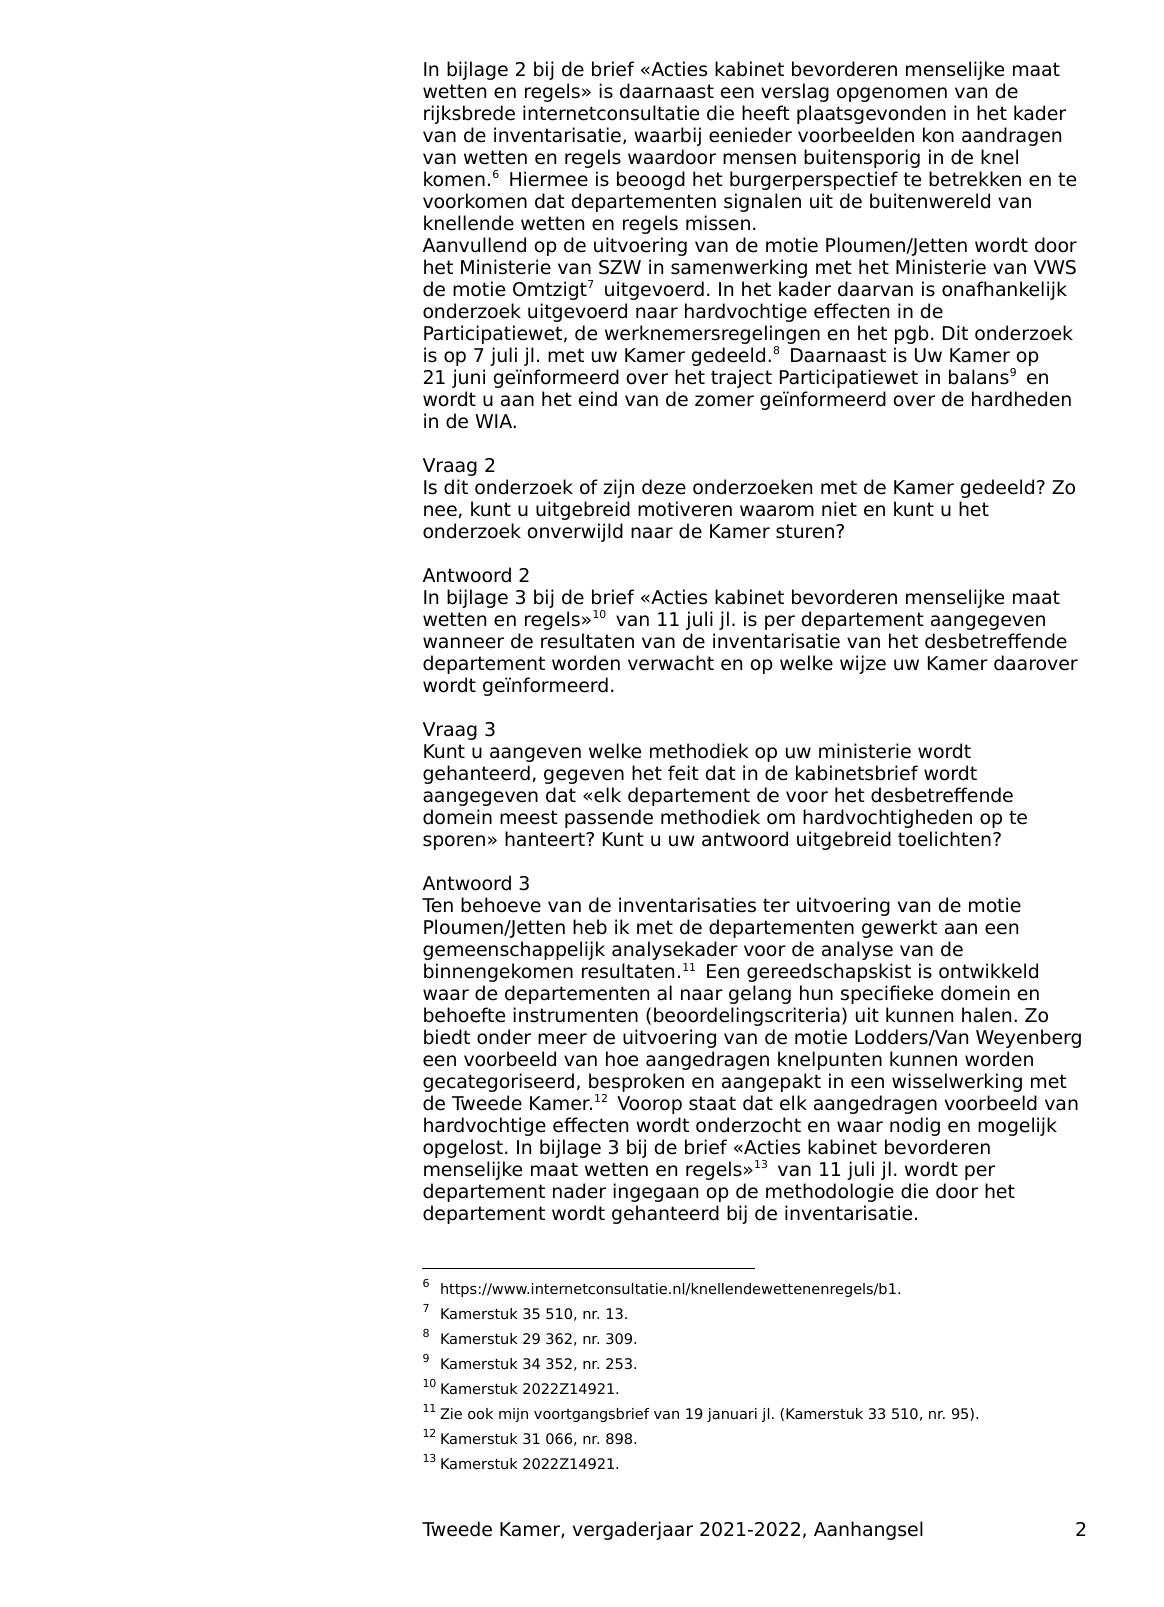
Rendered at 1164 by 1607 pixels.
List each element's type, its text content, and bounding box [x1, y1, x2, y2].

text Zie ook mijn voortgangsbrief van 19 januari jl. (Kamerstuk 33 510, nr. 95). [422, 1402, 1087, 1424]
text Kamerstuk 34 352, nr. 253. [422, 1352, 1087, 1374]
text In bijlage 3 bij de brief «Acties kabinet bevorderen menselijke maat wetten en regels» van 11 juli jl. is per departement aangegeven wanneer de resultaten van de inventarisatie van het desbetreffende departement worden verwacht en op welke wijze uw Kamer daarover wordt geïnformeerd. [422, 587, 1087, 697]
text Kamerstuk 2022Z14921. [422, 1377, 1087, 1399]
text Kamerstuk 35 510, nr. 13. [422, 1302, 1087, 1324]
text https://www.internetconsultatie.nl/knellendewettenenregels/b1. [422, 1277, 1087, 1299]
text Vraag 3 [422, 719, 1087, 741]
text Kamerstuk 29 362, nr. 309. [422, 1327, 1087, 1349]
text Antwoord 2 [422, 565, 1087, 587]
text Aanvullend op de uitvoering van de motie Ploumen/Jetten wordt door het Ministerie van SZW in samenwerking met het Ministerie van VWS de motie Omtzigt uitgevoerd. In het kader daarvan is onafhankelijk onderzoek uitgevoerd naar hardvochtige effecten in de Participatiewet, de werknemersregelingen en het pgb. Dit onderzoek is op 7 juli jl. met uw Kamer gedeeld. Daarnaast is Uw Kamer op 21 juni geïnformeerd over het traject Participatiewet in balans en wordt u aan het eind van de zomer geïnformeerd over de hardheden in de WIA. [422, 235, 1087, 433]
text Antwoord 3 [422, 873, 1087, 895]
text Kamerstuk 31 066, nr. 898. [422, 1427, 1087, 1449]
text Is dit onderzoek of zijn deze onderzoeken met de Kamer gedeeld? Zo nee, kunt u uitgebreid motiveren waarom niet en kunt u het onderzoek onverwijld naar de Kamer sturen? [422, 477, 1087, 543]
text Ten behoeve van de inventarisaties ter uitvoering van de motie Ploumen/Jetten heb ik met de departementen gewerkt aan een gemeenschappelijk analysekader voor de analyse van de binnengekomen resultaten. Een gereedschapskist is ontwikkeld waar de departementen al naar gelang hun specifieke domein en behoefte instrumenten (beoordelingscriteria) uit kunnen halen. Zo biedt onder meer de uitvoering van de motie Lodders/Van Weyenberg een voorbeeld van hoe aangedragen knelpunten kunnen worden gecategoriseerd, besproken en aangepakt in een wisselwerking met de Tweede Kamer. Voorop staat dat elk aangedragen voorbeeld van hardvochtige effecten wordt onderzocht en waar nodig en mogelijk opgelost. In bijlage 3 bij de brief «Acties kabinet bevorderen menselijke maat wetten en regels» van 11 juli jl. wordt per departement nader ingegaan op de methodologie die door het departement wordt gehanteerd bij de inventarisatie. [422, 895, 1087, 1225]
text Kunt u aangeven welke methodiek op uw ministerie wordt gehanteerd, gegeven het feit dat in de kabinetsbrief wordt aangegeven dat «elk departement de voor het desbetreffende domein meest passende methodiek om hardvochtigheden op te sporen» hanteert? Kunt u uw antwoord uitgebreid toelichten? [422, 741, 1087, 851]
text Kamerstuk 2022Z14921. [422, 1452, 1087, 1474]
text In bijlage 2 bij de brief «Acties kabinet bevorderen menselijke maat wetten en regels» is daarnaast een verslag opgenomen van de rijksbrede internetconsultatie die heeft plaatsgevonden in het kader van de inventarisatie, waarbij eenieder voorbeelden kon aandragen van wetten en regels waardoor mensen buitensporig in de knel komen. Hiermee is beoogd het burgerperspectief te betrekken en te voorkomen dat departementen signalen uit de buitenwereld van knellende wetten en regels missen. [422, 59, 1087, 235]
text Vraag 2 [422, 455, 1087, 477]
